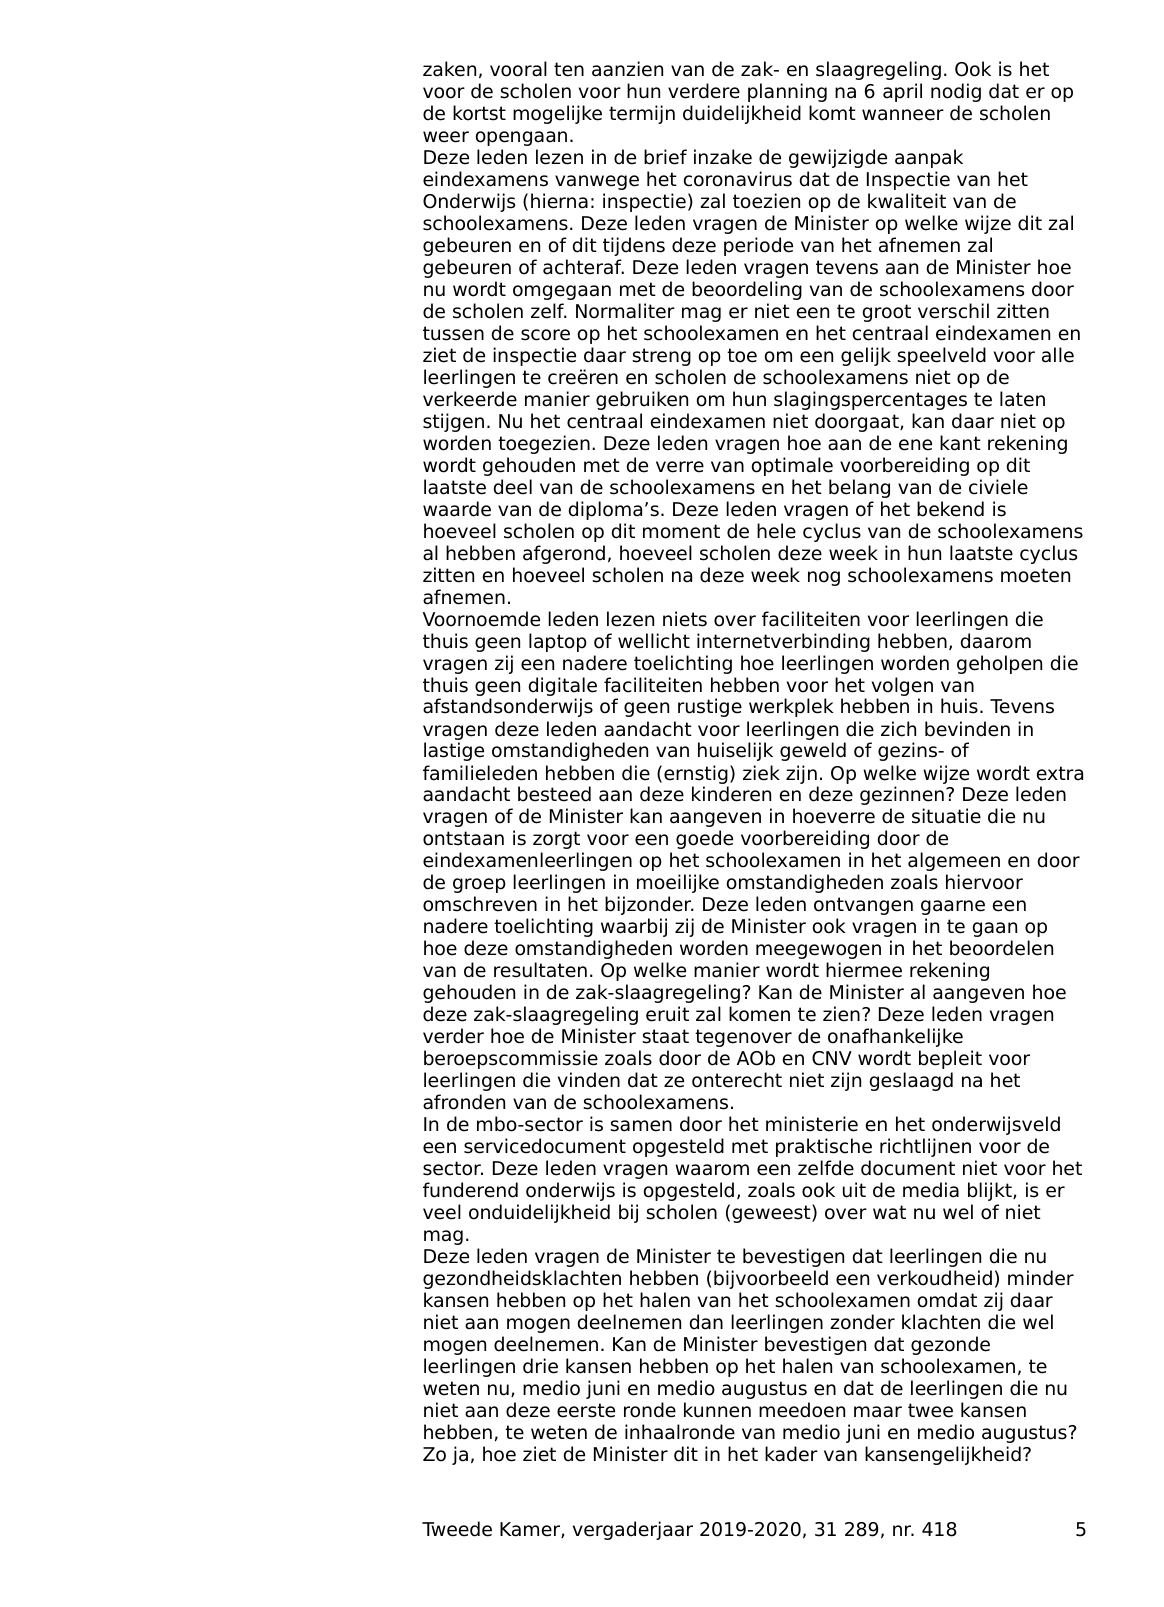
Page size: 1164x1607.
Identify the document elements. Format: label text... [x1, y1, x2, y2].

text Deze leden vragen de Minister te bevestigen dat leerlingen die nu gezondheidsklachten hebben (bijvoorbeeld een verkoudheid) minder kansen hebben op het halen van het schoolexamen omdat zij daar niet aan mogen deelnemen dan leerlingen zonder klachten die wel mogen deelnemen. Kan de Minister bevestigen dat gezonde leerlingen drie kansen hebben op het halen van schoolexamen, te weten nu, medio juni en medio augustus en dat de leerlingen die nu niet aan deze eerste ronde kunnen meedoen maar twee kansen hebben, te weten de inhaalronde van medio juni en medio augustus? Zo ja, hoe ziet de Minister dit in het kader van kansengelijkheid? [422, 1246, 1087, 1466]
text Deze leden lezen in de brief inzake de gewijzigde aanpak eindexamens vanwege het coronavirus dat de Inspectie van het Onderwijs (hierna: inspectie) zal toezien op de kwaliteit van de schoolexamens. Deze leden vragen de Minister op welke wijze dit zal gebeuren en of dit tijdens deze periode van het afnemen zal gebeuren of achteraf. Deze leden vragen tevens aan de Minister hoe nu wordt omgegaan met de beoordeling van de schoolexamens door de scholen zelf. Normaliter mag er niet een te groot verschil zitten tussen de score op het schoolexamen en het centraal eindexamen en ziet de inspectie daar streng op toe om een gelijk speelveld voor alle leerlingen te creëren en scholen de schoolexamens niet op de verkeerde manier gebruiken om hun slagingspercentages te laten stijgen. Nu het centraal eindexamen niet doorgaat, kan daar niet op worden toegezien. Deze leden vragen hoe aan de ene kant rekening wordt gehouden met de verre van optimale voorbereiding op dit laatste deel van de schoolexamens en het belang van de civiele waarde van de diploma’s. Deze leden vragen of het bekend is hoeveel scholen op dit moment de hele cyclus van de schoolexamens al hebben afgerond, hoeveel scholen deze week in hun laatste cyclus zitten en hoeveel scholen na deze week nog schoolexamens moeten afnemen. [422, 147, 1087, 608]
text In de mbo-sector is samen door het ministerie en het onderwijsveld een servicedocument opgesteld met praktische richtlijnen voor de sector. Deze leden vragen waarom een zelfde document niet voor het funderend onderwijs is opgesteld, zoals ook uit de media blijkt, is er veel onduidelijkheid bij scholen (geweest) over wat nu wel of niet mag. [422, 1114, 1087, 1246]
text Voornoemde leden lezen niets over faciliteiten voor leerlingen die thuis geen laptop of wellicht internetverbinding hebben, daarom vragen zij een nadere toelichting hoe leerlingen worden geholpen die thuis geen digitale faciliteiten hebben voor het volgen van afstandsonderwijs of geen rustige werkplek hebben in huis. Tevens vragen deze leden aandacht voor leerlingen die zich bevinden in lastige omstandigheden van huiselijk geweld of gezins- of familieleden hebben die (ernstig) ziek zijn. Op welke wijze wordt extra aandacht besteed aan deze kinderen en deze gezinnen? Deze leden vragen of de Minister kan aangeven in hoeverre de situatie die nu ontstaan is zorgt voor een goede voorbereiding door de eindexamenleerlingen op het schoolexamen in het algemeen en door de groep leerlingen in moeilijke omstandigheden zoals hiervoor omschreven in het bijzonder. Deze leden ontvangen gaarne een nadere toelichting waarbij zij de Minister ook vragen in te gaan op hoe deze omstandigheden worden meegewogen in het beoordelen van de resultaten. Op welke manier wordt hiermee rekening gehouden in de zak-slaagregeling? Kan de Minister al aangeven hoe deze zak-slaagregeling eruit zal komen te zien? Deze leden vragen verder hoe de Minister staat tegenover de onafhankelijke beroepscommissie zoals door de AOb en CNV wordt bepleit voor leerlingen die vinden dat ze onterecht niet zijn geslaagd na het afronden van de schoolexamens. [422, 608, 1087, 1114]
text zaken, vooral ten aanzien van de zak- en slaagregeling. Ook is het voor de scholen voor hun verdere planning na 6 april nodig dat er op de kortst mogelijke termijn duidelijkheid komt wanneer de scholen weer opengaan. [422, 59, 1087, 147]
